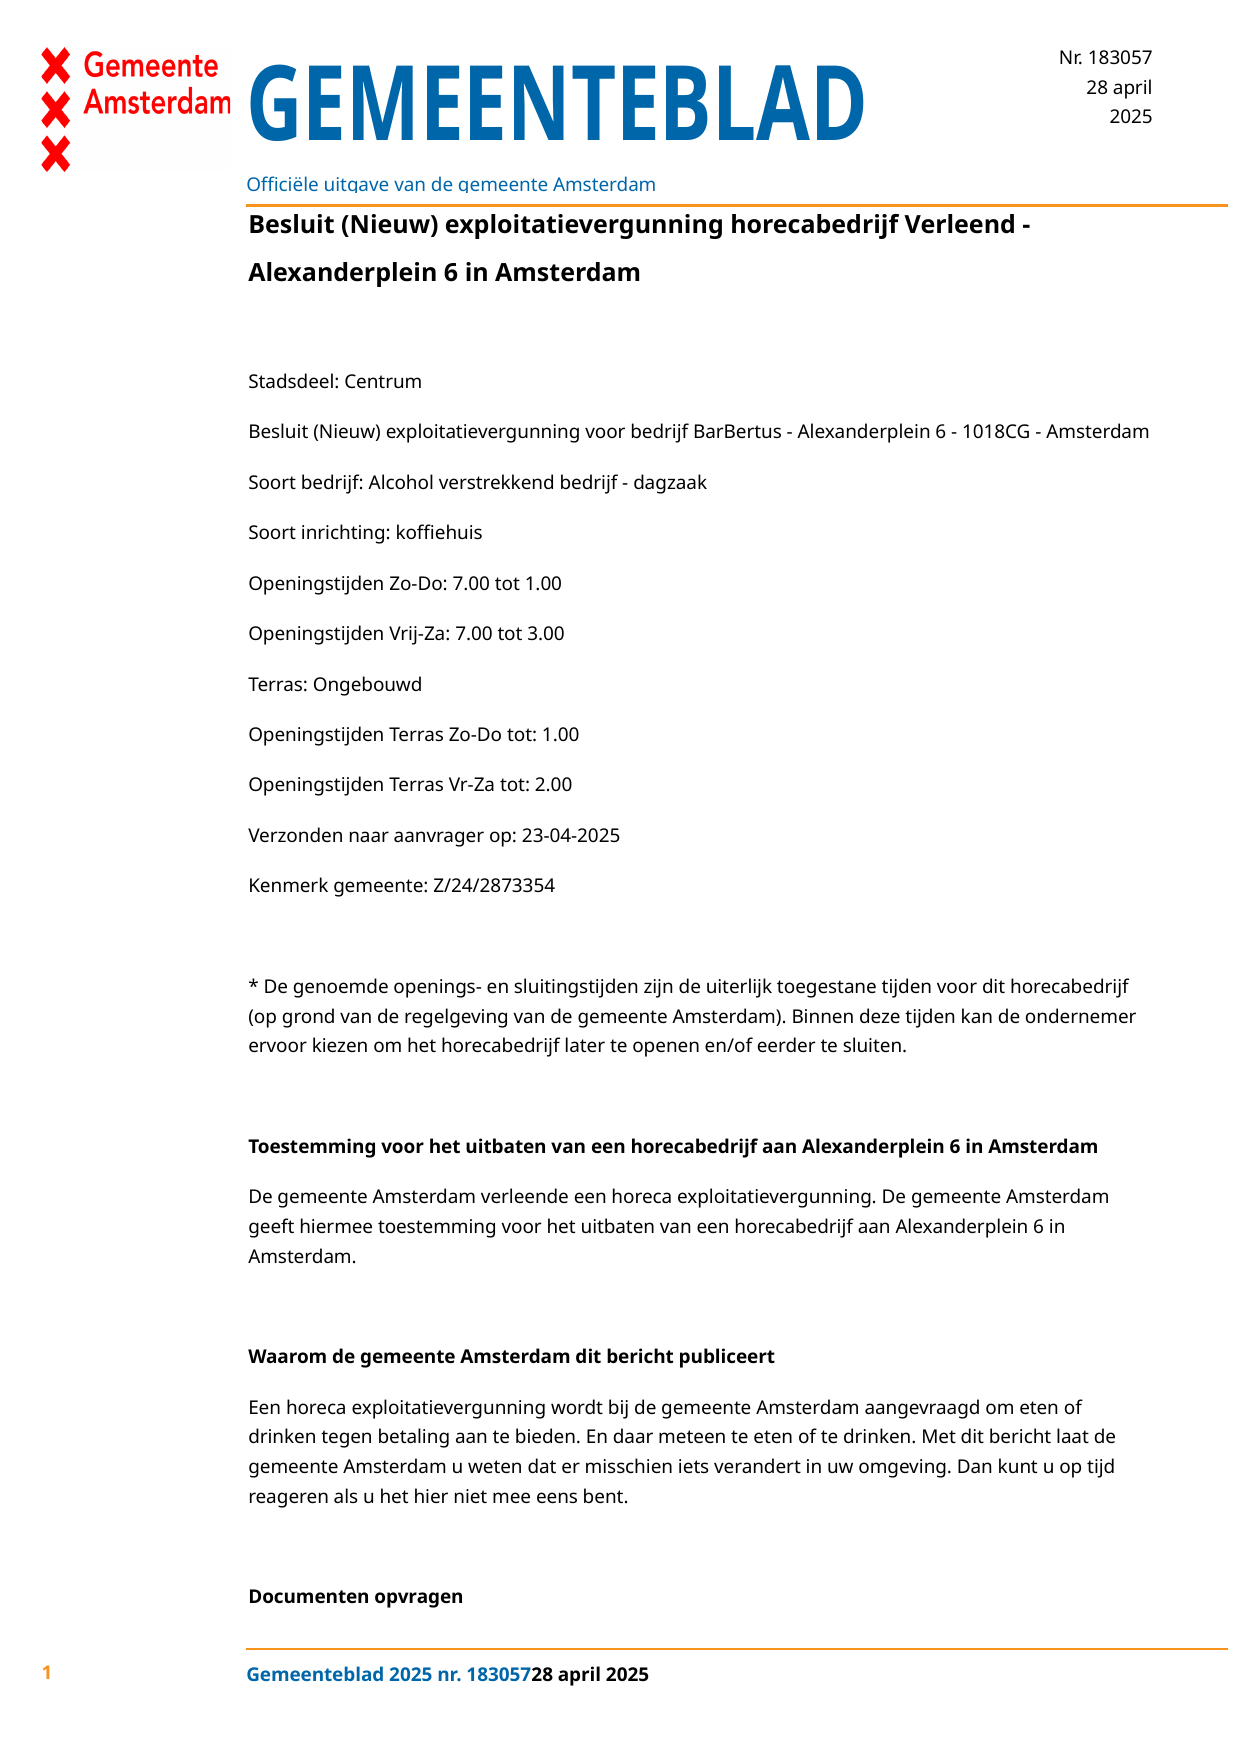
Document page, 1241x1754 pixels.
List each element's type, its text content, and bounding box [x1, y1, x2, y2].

text Een horeca exploitatievergunning wordt bij de gemeente Amsterdam aangevraagd om eten of drinken tegen betaling aan te bieden. En daar meteen te eten of te drinken. Met dit bericht laat de gemeente Amsterdam u weten dat er misschien iets verandert in uw omgeving. Dan kunt u op tijd reageren als u het hier niet mee eens bent. [248, 1394, 1152, 1509]
text Stadsdeel: Centrum [248, 368, 1152, 394]
text Soort inrichting: koffiehuis [248, 519, 1152, 545]
picture [41, 47, 231, 172]
text Besluit (Nieuw) exploitatievergunning horecabedrijf Verleend - Alexanderplein 6 in Amsterdam [248, 207, 1152, 288]
text * De genoemde openings- en sluitingstijden zijn de uiterlijk toegestane tijden voor dit horecabedrijf (op grond van de regelgeving van de gemeente Amsterdam). Binnen deze tijden kan de ondernemer ervoor kiezen om het horecabedrijf later te openen en/of eerder te sluiten. [248, 973, 1152, 1058]
text Besluit (Nieuw) exploitatievergunning voor bedrijf BarBertus - Alexanderplein 6 - 1018CG - Amsterdam [248, 419, 1152, 444]
text Openingstijden Zo-Do: 7.00 tot 1.00 [248, 570, 1152, 596]
text Verzonden naar aanvrager op: 23-04-2025 [248, 822, 1152, 848]
text Kenmerk gemeente: Z/24/2873354 [248, 872, 1152, 898]
text De gemeente Amsterdam verleende een horeca exploitatievergunning. De gemeente Amsterdam geeft hiermee toestemming voor het uitbaten van een horecabedrijf aan Alexanderplein 6 in Amsterdam. [248, 1184, 1152, 1269]
text Soort bedrijf: Alcohol verstrekkend bedrijf - dagzaak [248, 469, 1152, 495]
text Openingstijden Vrij-Za: 7.00 tot 3.00 [248, 620, 1152, 646]
text Terras: Ongebouwd [248, 671, 1152, 697]
text Waarom de gemeente Amsterdam dit bericht publiceert [248, 1344, 1152, 1369]
text Openingstijden Terras Zo-Do tot: 1.00 [248, 721, 1152, 747]
text Openingstijden Terras Vr-Za tot: 2.00 [248, 772, 1152, 797]
text Toestemming voor het uitbaten van een horecabedrijf aan Alexanderplein 6 in Amsterdam [248, 1133, 1152, 1159]
text Documenten opvragen [248, 1584, 1152, 1609]
